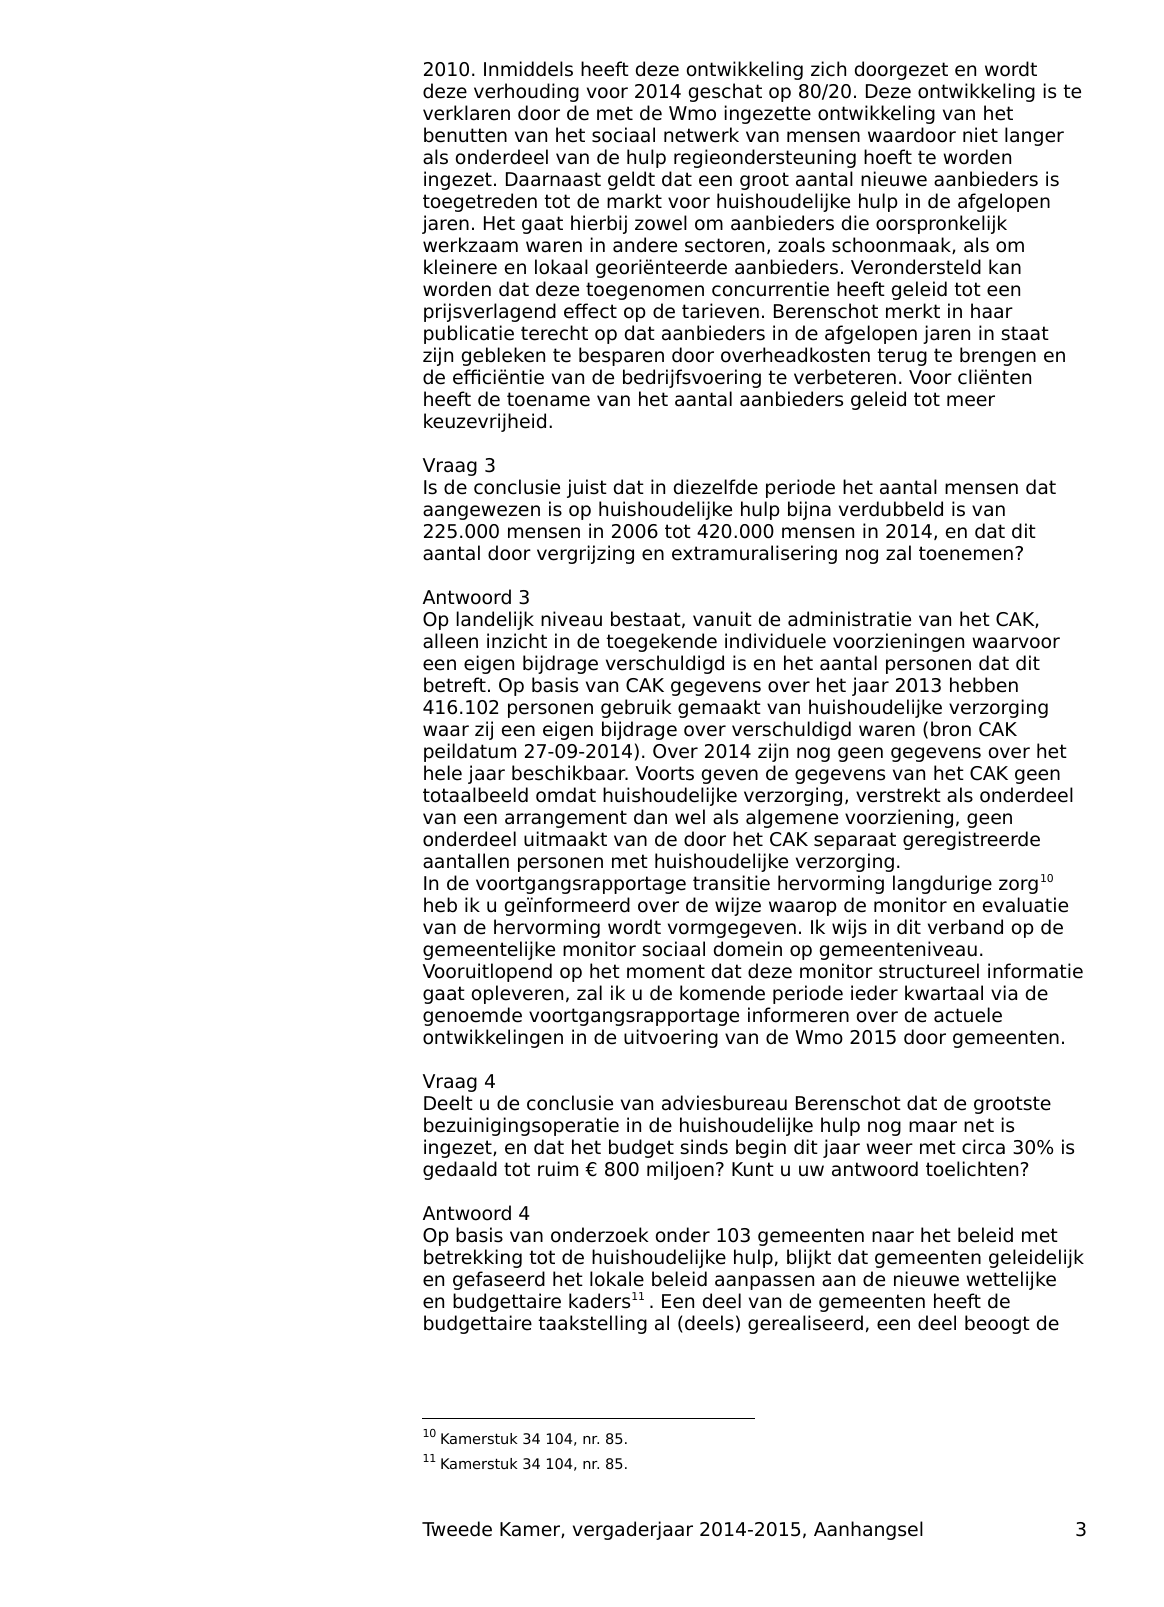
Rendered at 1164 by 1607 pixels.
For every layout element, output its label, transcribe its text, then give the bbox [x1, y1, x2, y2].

text Op landelijk niveau bestaat, vanuit de administratie van het CAK, alleen inzicht in de toegekende individuele voorzieningen waarvoor een eigen bijdrage verschuldigd is en het aantal personen dat dit betreft. Op basis van CAK gegevens over het jaar 2013 hebben 416.102 personen gebruik gemaakt van huishoudelijke verzorging waar zij een eigen bijdrage over verschuldigd waren (bron CAK peildatum 27-09-2014). Over 2014 zijn nog geen gegevens over het hele jaar beschikbaar. Voorts geven de gegevens van het CAK geen totaalbeeld omdat huishoudelijke verzorging, verstrekt als onderdeel van een arrangement dan wel als algemene voorziening, geen onderdeel uitmaakt van de door het CAK separaat geregistreerde aantallen personen met huishoudelijke verzorging. [422, 609, 1087, 873]
text Vraag 3 [422, 455, 1087, 477]
text Antwoord 3 [422, 587, 1087, 609]
text Kamerstuk 34 104, nr. 85. [422, 1452, 1087, 1474]
text Deelt u de conclusie van adviesbureau Berenschot dat de grootste bezuinigingsoperatie in de huishoudelijke hulp nog maar net is ingezet, en dat het budget sinds begin dit jaar weer met circa 30% is gedaald tot ruim € 800 miljoen? Kunt u uw antwoord toelichten? [422, 1093, 1087, 1181]
text Antwoord 4 [422, 1203, 1087, 1225]
text 2010. Inmiddels heeft deze ontwikkeling zich doorgezet en wordt deze verhouding voor 2014 geschat op 80/20. Deze ontwikkeling is te verklaren door de met de Wmo ingezette ontwikkeling van het benutten van het sociaal netwerk van mensen waardoor niet langer als onderdeel van de hulp regieondersteuning hoeft te worden ingezet. Daarnaast geldt dat een groot aantal nieuwe aanbieders is toegetreden tot de markt voor huishoudelijke hulp in de afgelopen jaren. Het gaat hierbij zowel om aanbieders die oorspronkelijk werkzaam waren in andere sectoren, zoals schoonmaak, als om kleinere en lokaal georiënteerde aanbieders. Verondersteld kan worden dat deze toegenomen concurrentie heeft geleid tot een prijsverlagend effect op de tarieven. Berenschot merkt in haar publicatie terecht op dat aanbieders in de afgelopen jaren in staat zijn gebleken te besparen door overheadkosten terug te brengen en de efficiëntie van de bedrijfsvoering te verbeteren. Voor cliënten heeft de toename van het aantal aanbieders geleid tot meer keuzevrijheid. [422, 59, 1087, 433]
text In de voortgangsrapportage transitie hervorming langdurige zorg heb ik u geïnformeerd over de wijze waarop de monitor en evaluatie van de hervorming wordt vormgegeven. Ik wijs in dit verband op de gemeentelijke monitor sociaal domein op gemeenteniveau. Vooruitlopend op het moment dat deze monitor structureel informatie gaat opleveren, zal ik u de komende periode ieder kwartaal via de genoemde voortgangsrapportage informeren over de actuele ontwikkelingen in de uitvoering van de Wmo 2015 door gemeenten. [422, 873, 1087, 1048]
text Vraag 4 [422, 1071, 1087, 1093]
text Op basis van onderzoek onder 103 gemeenten naar het beleid met betrekking tot de huishoudelijke hulp, blijkt dat gemeenten geleidelijk en gefaseerd het lokale beleid aanpassen aan de nieuwe wettelijke en budgettaire kaders. Een deel van de gemeenten heeft de budgettaire taakstelling al (deels) gerealiseerd, een deel beoogt de [422, 1225, 1087, 1335]
text Kamerstuk 34 104, nr. 85. [422, 1427, 1087, 1449]
text Is de conclusie juist dat in diezelfde periode het aantal mensen dat aangewezen is op huishoudelijke hulp bijna verdubbeld is van 225.000 mensen in 2006 tot 420.000 mensen in 2014, en dat dit aantal door vergrijzing en extramuralisering nog zal toenemen? [422, 477, 1087, 565]
